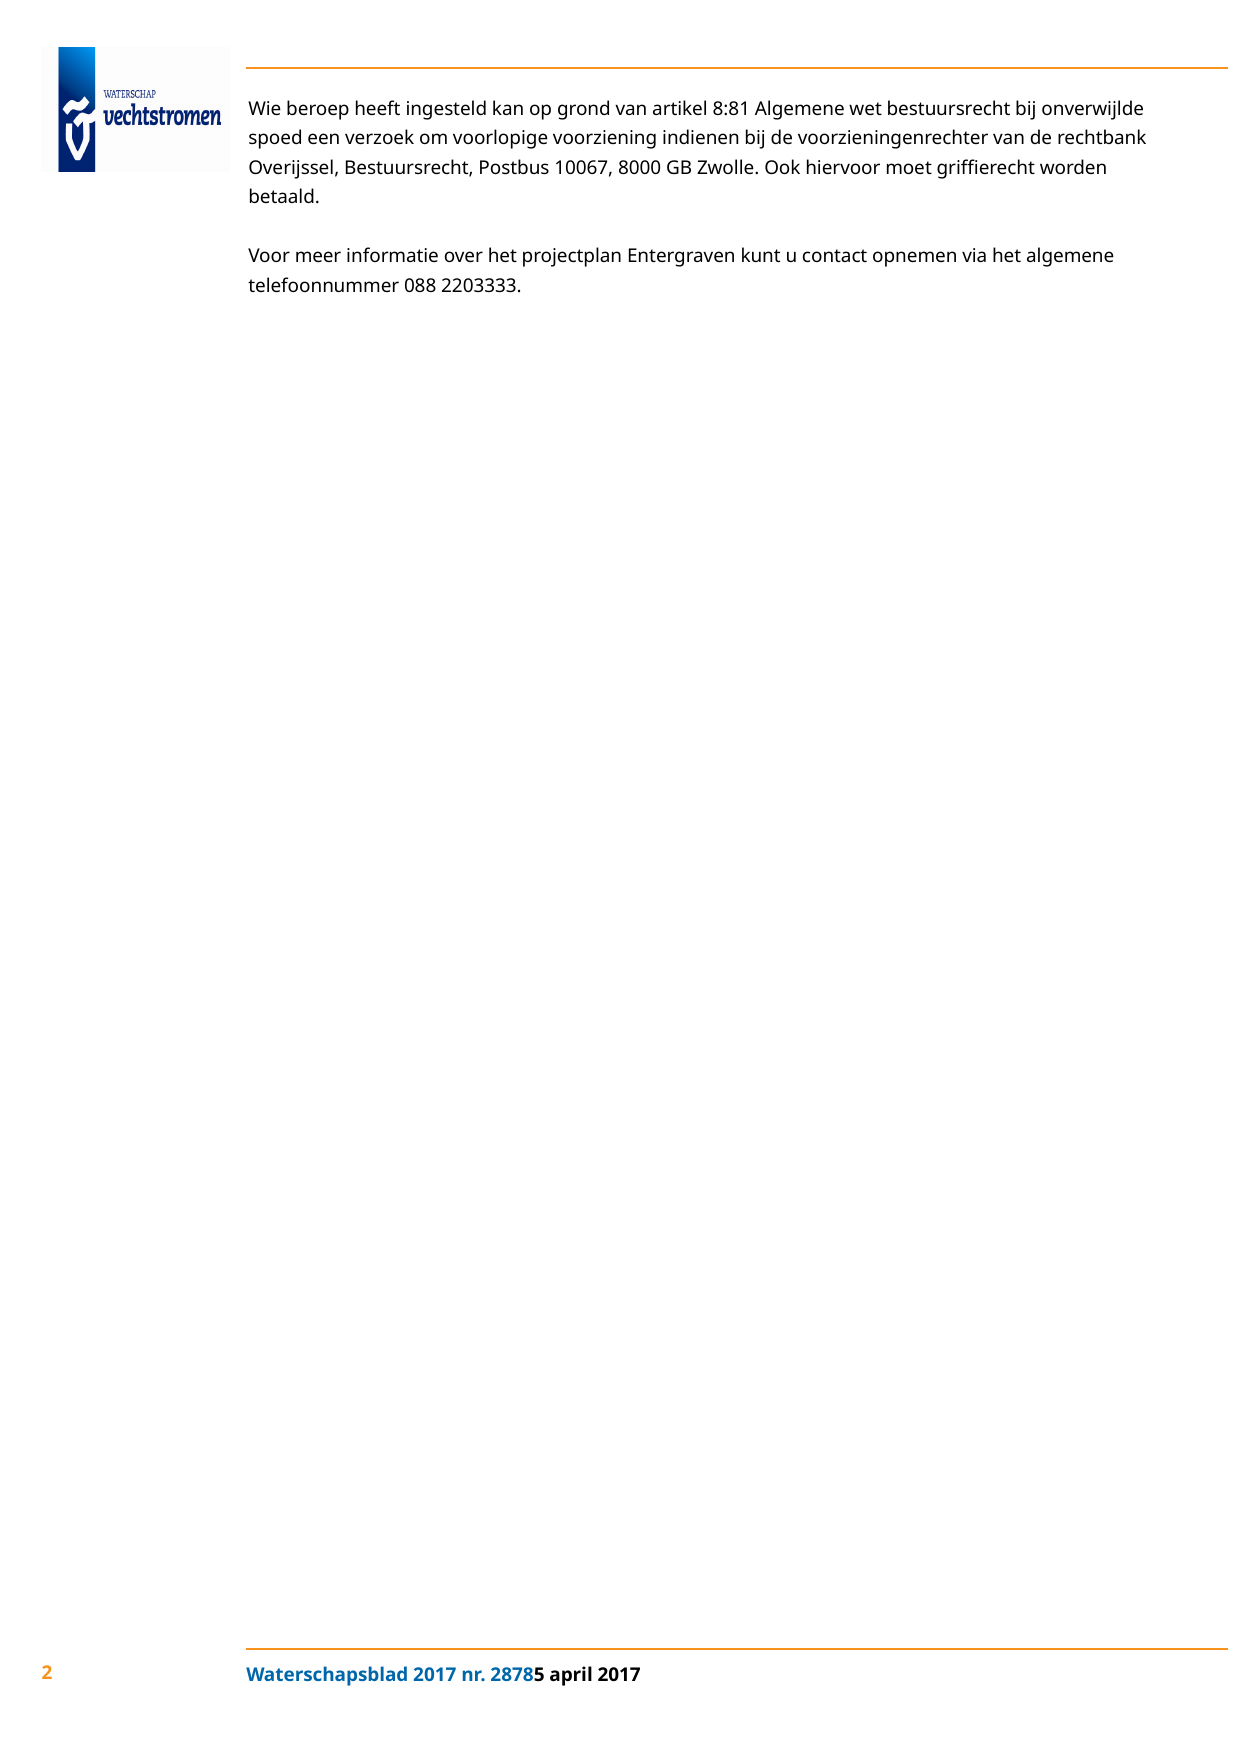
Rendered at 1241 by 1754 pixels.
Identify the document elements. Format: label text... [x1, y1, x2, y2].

picture [41, 47, 231, 172]
text Wie beroep heeft ingesteld kan op grond van artikel 8:81 Algemene wet bestuursrecht bij onverwijlde spoed een verzoek om voorlopige voorziening indienen bij de voorzieningenrechter van de rechtbank Overijssel, Bestuursrecht, Postbus 10067, 8000 GB Zwolle. Ook hiervoor moet griffierecht worden betaald. [248, 95, 1152, 209]
text Voor meer informatie over het projectplan Entergraven kunt u contact opnemen via het algemene telefoonnummer 088 2203333. [248, 243, 1152, 298]
